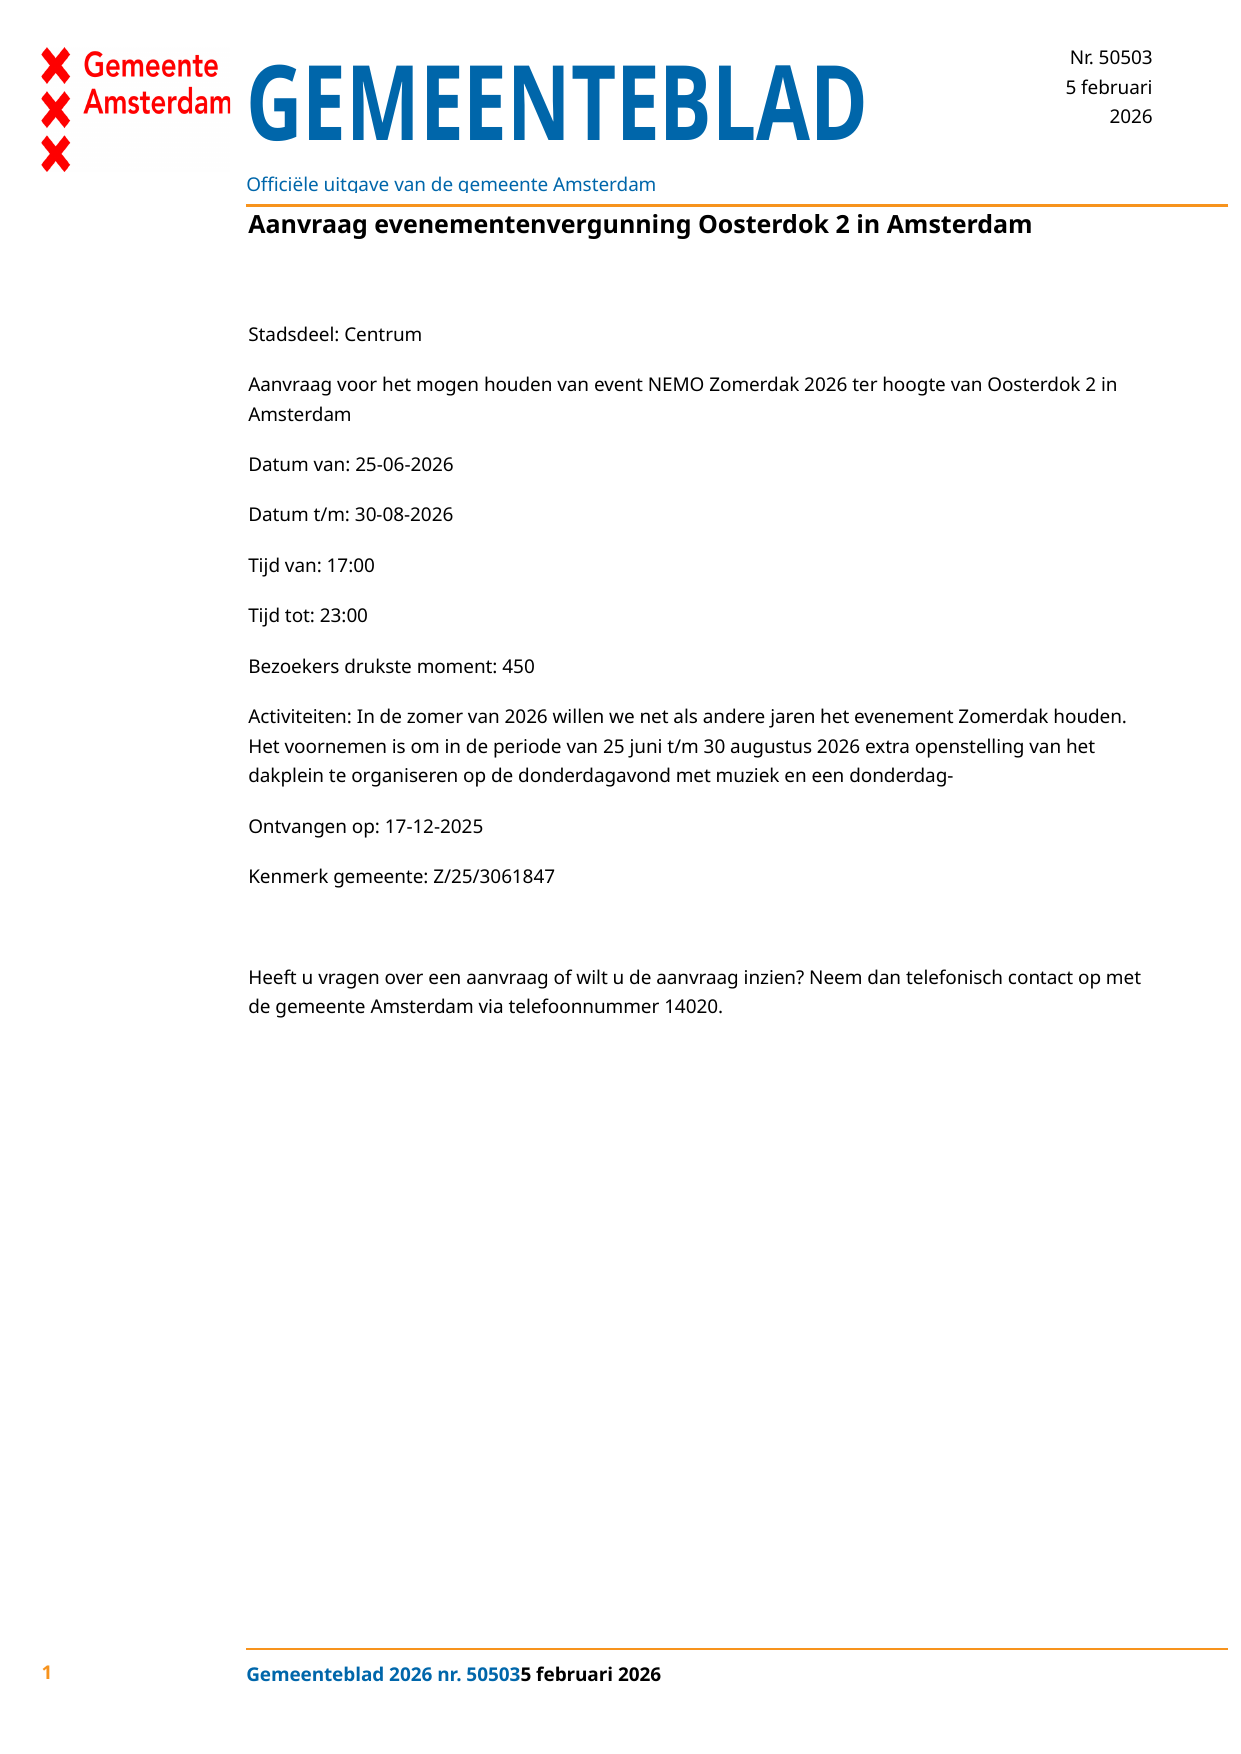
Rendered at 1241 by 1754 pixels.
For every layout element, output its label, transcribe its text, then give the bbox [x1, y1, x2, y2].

text Datum van: 25-06-2026 [248, 451, 1152, 477]
text Heeft u vragen over een aanvraag of wilt u de aanvraag inzien? Neem dan telefonisch contact op met de gemeente Amsterdam via telefoonnummer 14020. [248, 964, 1152, 1019]
text Kenmerk gemeente: Z/25/3061847 [248, 863, 1152, 889]
text Aanvraag evenementenvergunning Oosterdok 2 in Amsterdam [248, 207, 1152, 241]
text Stadsdeel: Centrum [248, 321, 1152, 346]
text Tijd van: 17:00 [248, 552, 1152, 578]
text Ontvangen op: 17-12-2025 [248, 813, 1152, 838]
text Activiteiten: In de zomer van 2026 willen we net als andere jaren het evenement Zomerdak houden. Het voornemen is om in de periode van 25 juni t/m 30 augustus 2026 extra openstelling van het dakplein te organiseren op de donderdagavond met muziek en een donderdag- [248, 703, 1152, 788]
picture [41, 47, 231, 172]
text Aanvraag voor het mogen houden van event NEMO Zomerdak 2026 ter hoogte van Oosterdok 2 in Amsterdam [248, 371, 1152, 426]
text Datum t/m: 30-08-2026 [248, 502, 1152, 527]
text Bezoekers drukste moment: 450 [248, 653, 1152, 678]
text Tijd tot: 23:00 [248, 602, 1152, 628]
